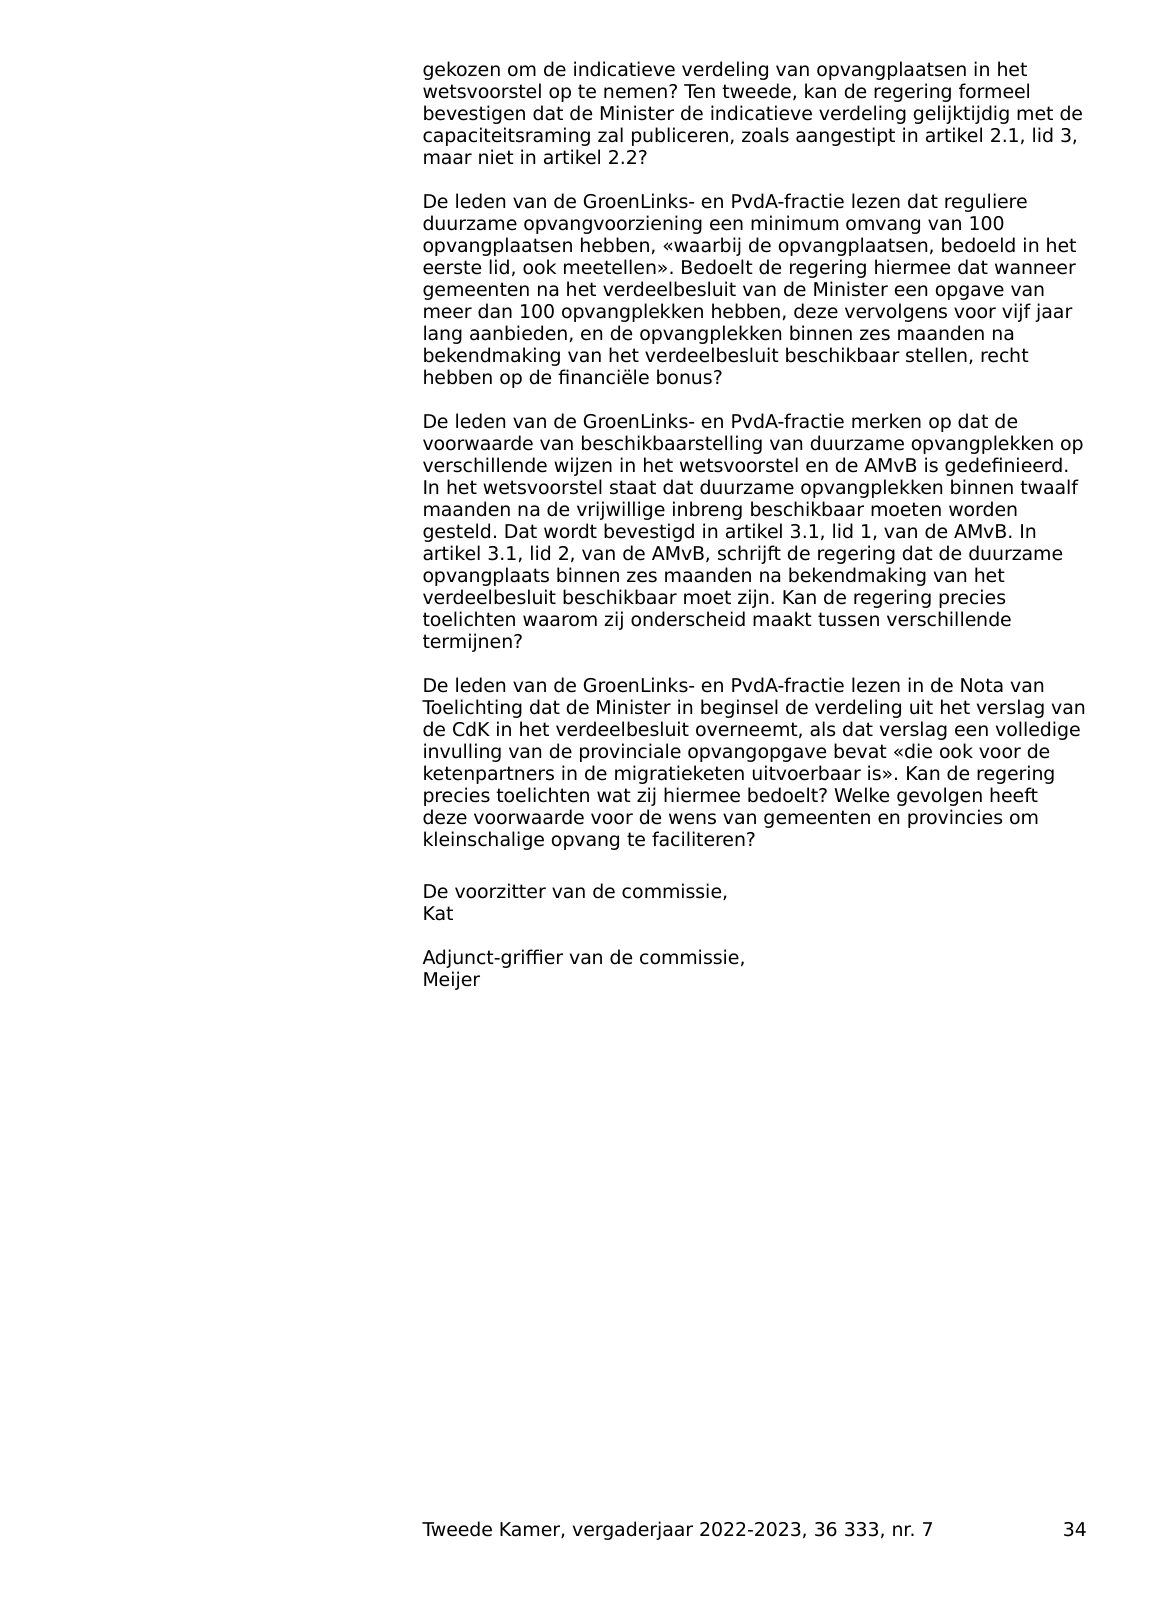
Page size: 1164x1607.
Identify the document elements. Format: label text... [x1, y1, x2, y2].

text De voorzitter van de commissie, Kat [422, 881, 1087, 925]
text De leden van de GroenLinks- en PvdA-fractie lezen in de Nota van Toelichting dat de Minister in beginsel de verdeling uit het verslag van de CdK in het verdeelbesluit overneemt, als dat verslag een volledige invulling van de provinciale opvangopgave bevat «die ook voor de ketenpartners in de migratieketen uitvoerbaar is». Kan de regering precies toelichten wat zij hiermee bedoelt? Welke gevolgen heeft deze voorwaarde voor de wens van gemeenten en provincies om kleinschalige opvang te faciliteren? [422, 675, 1087, 851]
text gekozen om de indicatieve verdeling van opvangplaatsen in het wetsvoorstel op te nemen? Ten tweede, kan de regering formeel bevestigen dat de Minister de indicatieve verdeling gelijktijdig met de capaciteitsraming zal publiceren, zoals aangestipt in artikel 2.1, lid 3, maar niet in artikel 2.2? [422, 59, 1087, 169]
text Adjunct-griffier van de commissie, Meijer [422, 947, 1087, 991]
text De leden van de GroenLinks- en PvdA-fractie lezen dat reguliere duurzame opvangvoorziening een minimum omvang van 100 opvangplaatsen hebben, «waarbij de opvangplaatsen, bedoeld in het eerste lid, ook meetellen». Bedoelt de regering hiermee dat wanneer gemeenten na het verdeelbesluit van de Minister een opgave van meer dan 100 opvangplekken hebben, deze vervolgens voor vijf jaar lang aanbieden, en de opvangplekken binnen zes maanden na bekendmaking van het verdeelbesluit beschikbaar stellen, recht hebben op de financiële bonus? [422, 191, 1087, 389]
text De leden van de GroenLinks- en PvdA-fractie merken op dat de voorwaarde van beschikbaarstelling van duurzame opvangplekken op verschillende wijzen in het wetsvoorstel en de AMvB is gedefinieerd. In het wetsvoorstel staat dat duurzame opvangplekken binnen twaalf maanden na de vrijwillige inbreng beschikbaar moeten worden gesteld. Dat wordt bevestigd in artikel 3.1, lid 1, van de AMvB. In artikel 3.1, lid 2, van de AMvB, schrijft de regering dat de duurzame opvangplaats binnen zes maanden na bekendmaking van het verdeelbesluit beschikbaar moet zijn. Kan de regering precies toelichten waarom zij onderscheid maakt tussen verschillende termijnen? [422, 411, 1087, 653]
